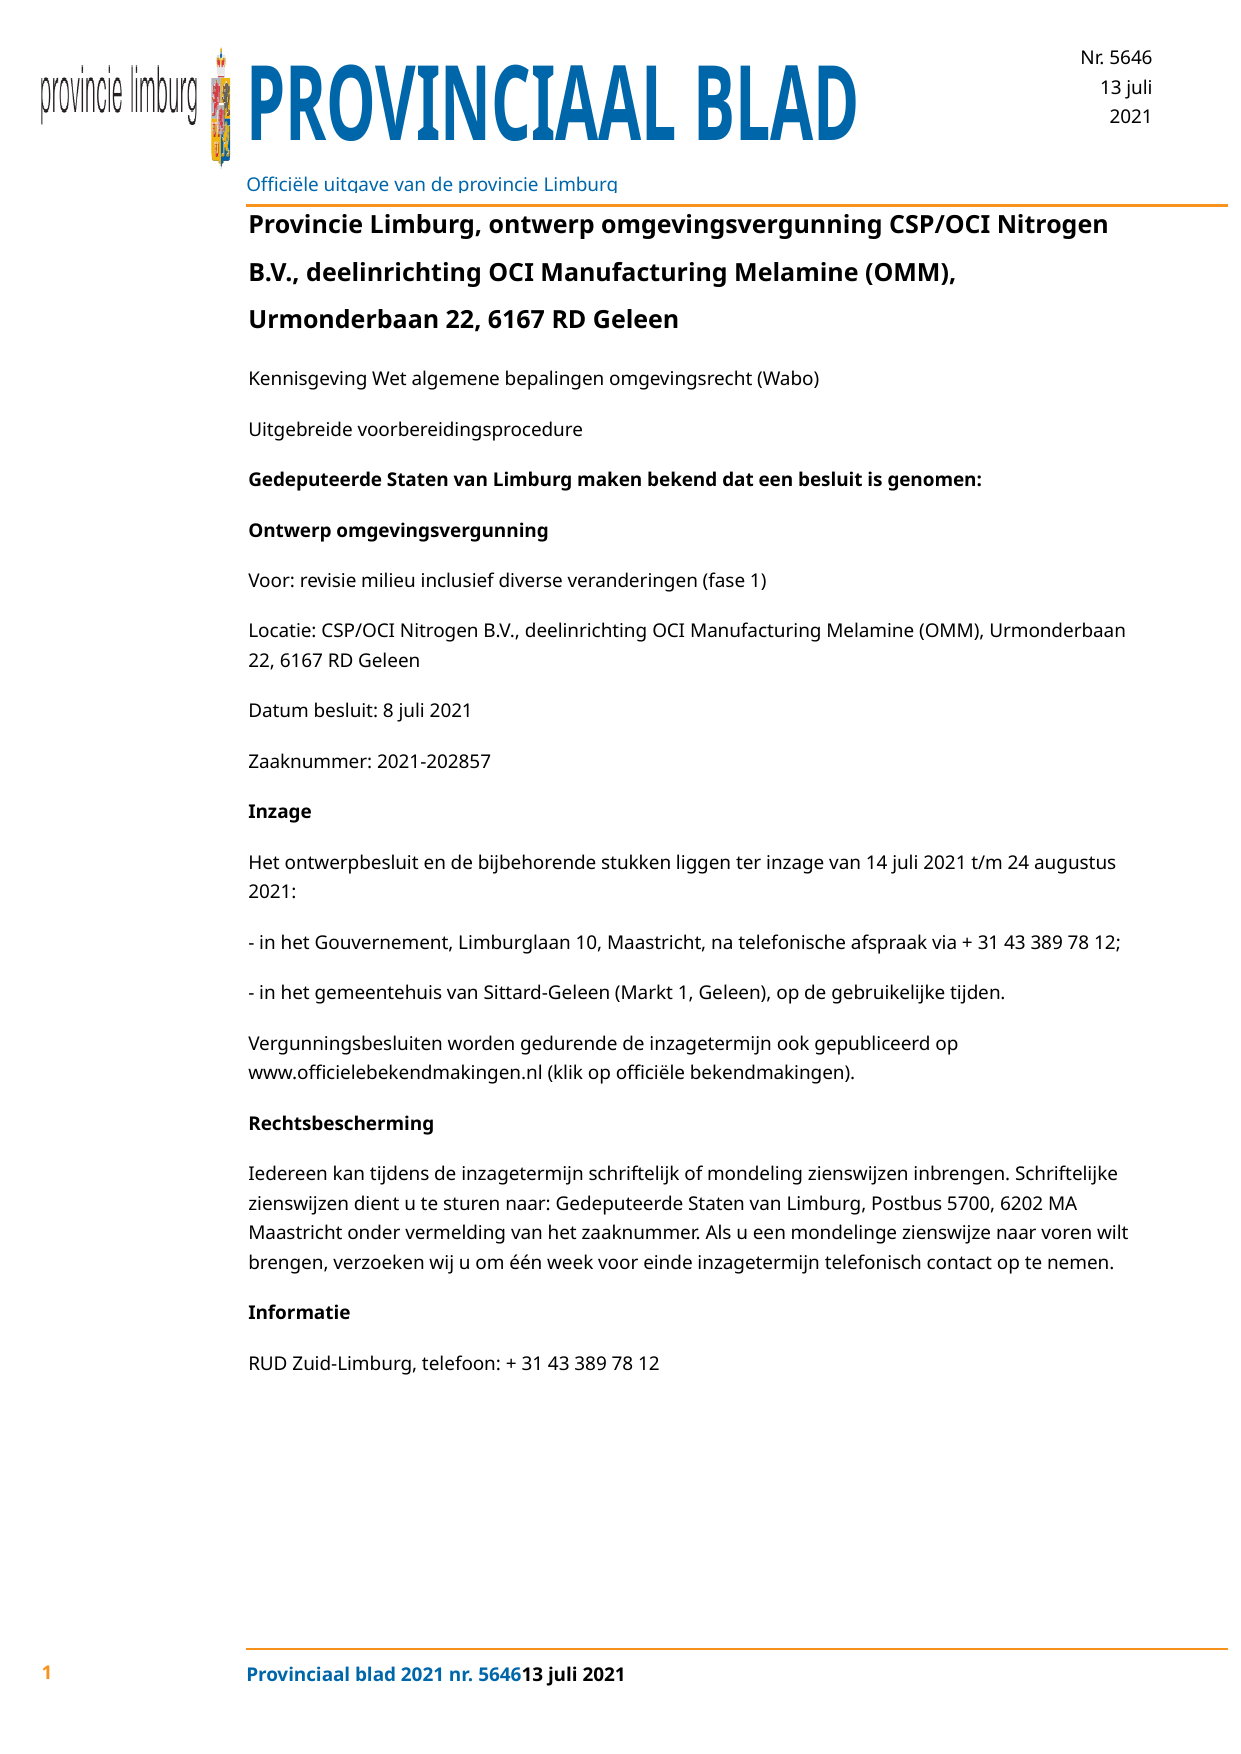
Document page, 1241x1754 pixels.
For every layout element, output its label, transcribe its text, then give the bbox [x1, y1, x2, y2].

text Voor: revisie milieu inclusief diverse veranderingen (fase 1) [248, 567, 1152, 593]
text - in het gemeentehuis van Sittard-Geleen (Markt 1, Geleen), op de gebruikelijke tijden. [248, 979, 1152, 1005]
text Het ontwerpbesluit en de bijbehorende stukken liggen ter inzage van 14 juli 2021 t/m 24 augustus 2021: [248, 849, 1152, 904]
text Locatie: CSP/OCI Nitrogen B.V., deelinrichting OCI Manufacturing Melamine (OMM), Urmonderbaan 22, 6167 RD Geleen [248, 618, 1152, 673]
text Inzage [248, 798, 1152, 824]
text Iedereen kan tijdens de inzagetermijn schriftelijk of mondeling zienswijzen inbrengen. Schriftelijke zienswijzen dient u te sturen naar: Gedeputeerde Staten van Limburg, Postbus 5700, 6202 MA Maastricht onder vermelding van het zaaknummer. Als u een mondelinge zienswijze naar voren wilt brengen, verzoeken wij u om één week voor einde inzagetermijn telefonisch contact op te nemen. [248, 1160, 1152, 1274]
text Gedeputeerde Staten van Limburg maken bekend dat een besluit is genomen: [248, 466, 1152, 492]
text Zaaknummer: 2021-202857 [248, 748, 1152, 774]
text - in het Gouvernement, Limburglaan 10, Maastricht, na telefonische afspraak via + 31 43 389 78 12; [248, 929, 1152, 954]
text Kennisgeving Wet algemene bepalingen omgevingsrecht (Wabo) [248, 366, 1152, 391]
text Datum besluit: 8 juli 2021 [248, 698, 1152, 723]
text Ontwerp omgevingsvergunning [248, 517, 1152, 542]
text Vergunningsbesluiten worden gedurende de inzagetermijn ook gepubliceerd op www.officielebekendmakingen.nl (klik op officiële bekendmakingen). [248, 1030, 1152, 1085]
text Uitgebreide voorbereidingsprocedure [248, 416, 1152, 442]
picture [41, 47, 231, 172]
text RUD Zuid-Limburg, telefoon: + 31 43 389 78 12 [248, 1350, 1152, 1375]
text Provincie Limburg, ontwerp omgevingsvergunning CSP/OCI Nitrogen B.V., deelinrichting OCI Manufacturing Melamine (OMM), Urmonderbaan 22, 6167 RD Geleen [248, 207, 1152, 336]
text Rechtsbescherming [248, 1110, 1152, 1135]
text Informatie [248, 1299, 1152, 1325]
